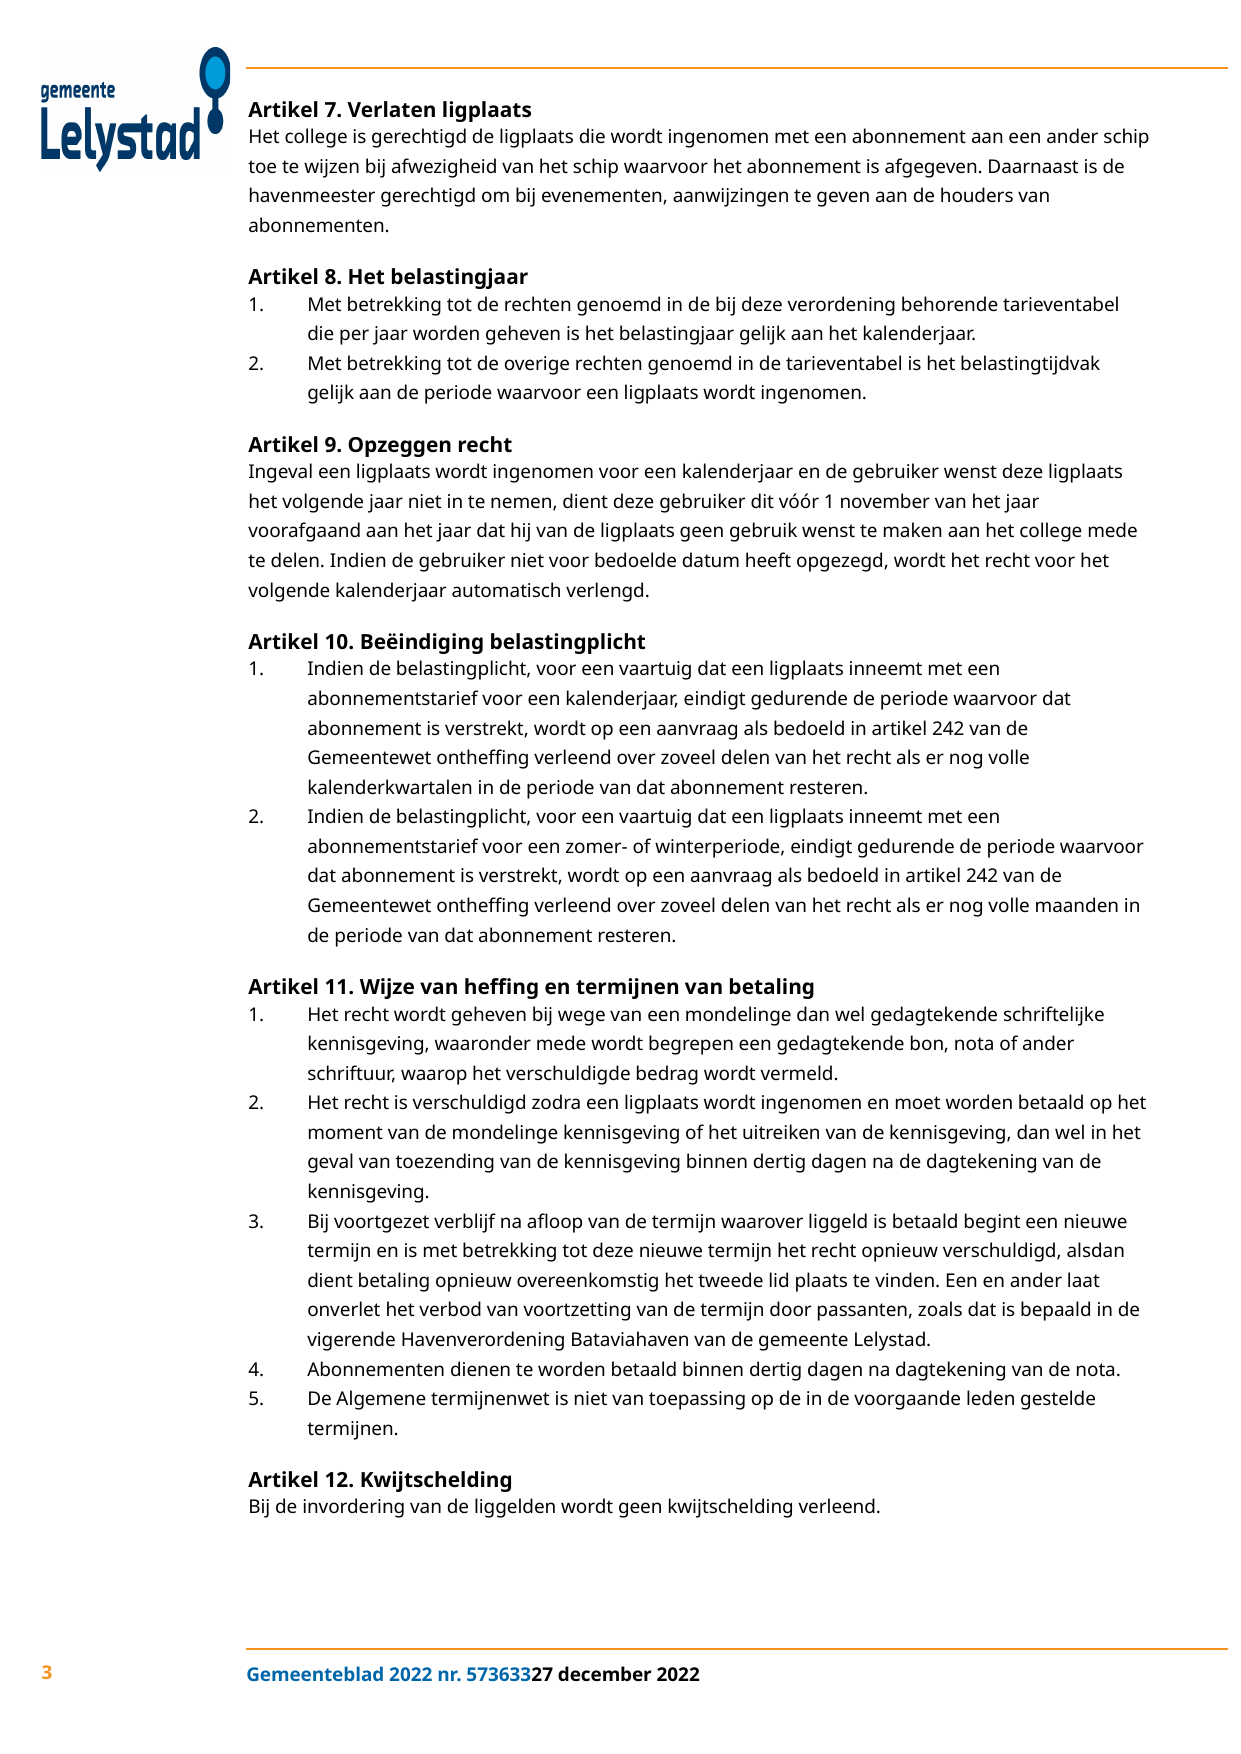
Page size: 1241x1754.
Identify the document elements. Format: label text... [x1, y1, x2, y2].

text Artikel 11. Wijze van heffing en termijnen van betaling [248, 972, 1152, 1001]
picture [41, 47, 231, 172]
list Abonnementen dienen te worden betaald binnen dertig dagen na dagtekening van de nota. [248, 1356, 1152, 1381]
text Ingeval een ligplaats wordt ingenomen voor een kalenderjaar en de gebruiker wenst deze ligplaats het volgende jaar niet in te nemen, dient deze gebruiker dit vóór 1 november van het jaar voorafgaand aan het jaar dat hij van de ligplaats geen gebruik wenst te maken aan het college mede te delen. Indien de gebruiker niet voor bedoelde datum heeft opgezegd, wordt het recht voor het volgende kalenderjaar automatisch verlengd. [248, 458, 1152, 602]
text Artikel 7. Verlaten ligplaats [248, 95, 1152, 123]
list Met betrekking tot de overige rechten genoemd in de tarieventabel is het belastingtijdvak gelijk aan de periode waarvoor een ligplaats wordt ingenomen. [248, 350, 1152, 405]
list Het recht wordt geheven bij wege van een mondelinge dan wel gedagtekende schriftelijke kennisgeving, waaronder mede wordt begrepen een gedagtekende bon, nota of ander schriftuur, waarop het verschuldigde bedrag wordt vermeld. [248, 1001, 1152, 1086]
list De Algemene termijnenwet is niet van toepassing op de in de voorgaande leden gestelde termijnen. [248, 1385, 1152, 1441]
list Met betrekking tot de rechten genoemd in de bij deze verordening behorende tarieventabel die per jaar worden geheven is het belastingjaar gelijk aan het kalenderjaar. [248, 291, 1152, 346]
text Artikel 9. Opzeggen recht [248, 430, 1152, 458]
text Artikel 12. Kwijtschelding [248, 1465, 1152, 1494]
list Indien de belastingplicht, voor een vaartuig dat een ligplaats inneemt met een abonnementstarief voor een kalenderjaar, eindigt gedurende de periode waarvoor dat abonnement is verstrekt, wordt op een aanvraag als bedoeld in artikel 242 van de Gemeentewet ontheffing verleend over zoveel delen van het recht als er nog volle kalenderkwartalen in de periode van dat abonnement resteren. [248, 656, 1152, 800]
text Bij de invordering van de liggelden wordt geen kwijtschelding verleend. [248, 1494, 1152, 1519]
list Het recht is verschuldigd zodra een ligplaats wordt ingenomen en moet worden betaald op het moment van de mondelinge kennisgeving of het uitreiken van de kennisgeving, dan wel in het geval van toezending van de kennisgeving binnen dertig dagen na de dagtekening van de kennisgeving. [248, 1089, 1152, 1204]
list Bij voortgezet verblijf na afloop van de termijn waarover liggeld is betaald begint een nieuwe termijn en is met betrekking tot deze nieuwe termijn het recht opnieuw verschuldigd, alsdan dient betaling opnieuw overeenkomstig het tweede lid plaats te vinden. Een en ander laat onverlet het verbod van voortzetting van de termijn door passanten, zoals dat is bepaald in de vigerende Havenverordening Bataviahaven van de gemeente Lelystad. [248, 1208, 1152, 1352]
text Het college is gerechtigd de ligplaats die wordt ingenomen met een abonnement aan een ander schip toe te wijzen bij afwezigheid van het schip waarvoor het abonnement is afgegeven. Daarnaast is de havenmeester gerechtigd om bij evenementen, aanwijzingen te geven aan de houders van abonnementen. [248, 123, 1152, 238]
text Artikel 8. Het belastingjaar [248, 262, 1152, 291]
list Indien de belastingplicht, voor een vaartuig dat een ligplaats inneemt met een abonnementstarief voor een zomer- of winterperiode, eindigt gedurende de periode waarvoor dat abonnement is verstrekt, wordt op een aanvraag als bedoeld in artikel 242 van de Gemeentewet ontheffing verleend over zoveel delen van het recht als er nog volle maanden in de periode van dat abonnement resteren. [248, 803, 1152, 948]
text Artikel 10. Beëindiging belastingplicht [248, 627, 1152, 656]
